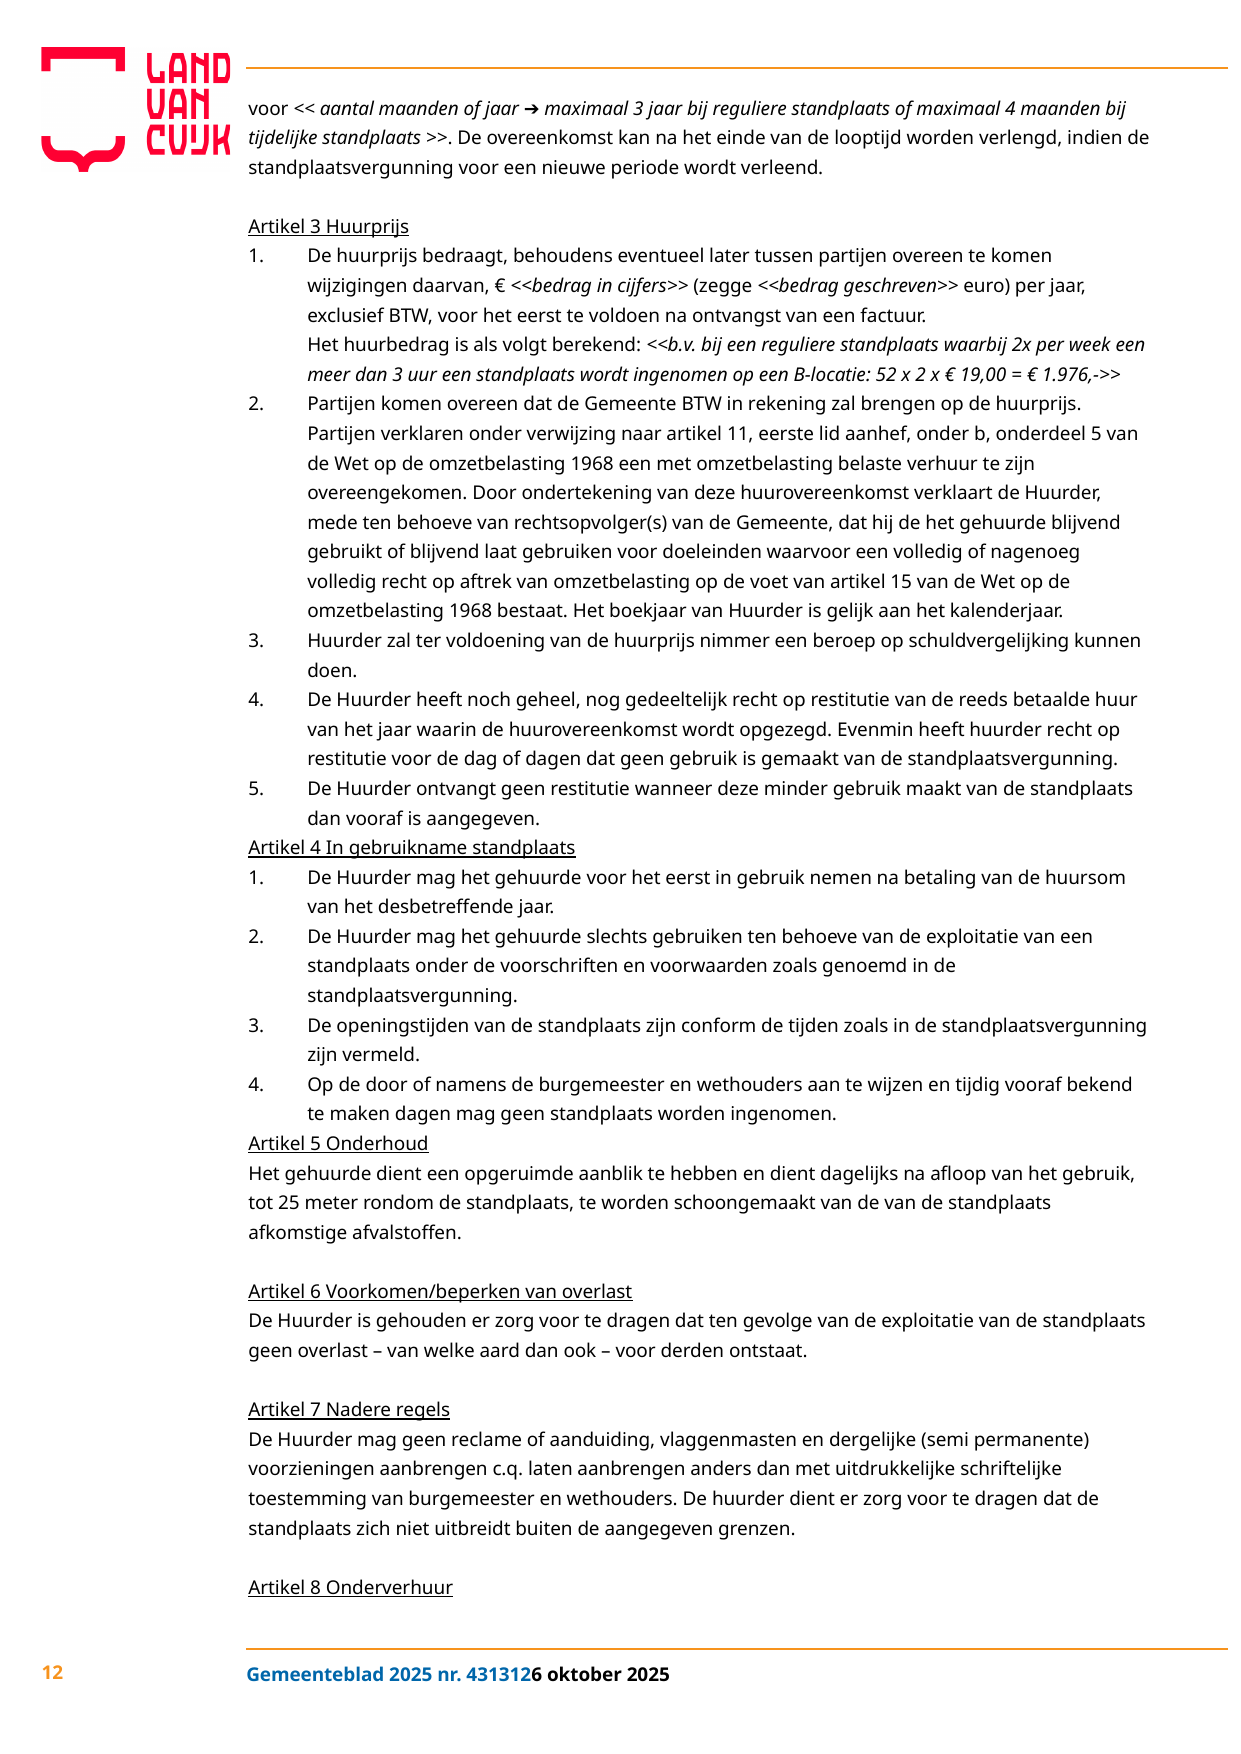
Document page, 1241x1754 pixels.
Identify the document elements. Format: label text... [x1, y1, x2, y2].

picture [41, 47, 231, 172]
text De Huurder is gehouden er zorg voor te dragen dat ten gevolge van de exploitatie van de standplaats geen overlast – van welke aard dan ook – voor derden ontstaat. [248, 1308, 1152, 1363]
list Het huurbedrag is als volgt berekend: <<b.v. bij een reguliere standplaats waarbij 2x per week een meer dan 3 uur een standplaats wordt ingenomen op een B-locatie: 52 x 2 x € 19,00 = € 1.976,->> [248, 331, 1152, 387]
list De Huurder ontvangt geen restitutie wanneer deze minder gebruik maakt van de standplaats dan vooraf is aangegeven. [248, 775, 1152, 831]
text voor << aantal maanden of jaar ➔ maximaal 3 jaar bij reguliere standplaats of maximaal 4 maanden bij tijdelijke standplaats >>. De overeenkomst kan na het einde van de looptijd worden verlengd, indien de standplaatsvergunning voor een nieuwe periode wordt verleend. [248, 95, 1152, 180]
list De Huurder mag het gehuurde voor het eerst in gebruik nemen na betaling van de huursom van het desbetreffende jaar. [248, 864, 1152, 919]
text Artikel 5 Onderhoud [248, 1130, 1152, 1156]
text Artikel 8 Onderverhuur [248, 1574, 1152, 1600]
text Het gehuurde dient een opgeruimde aanblik te hebben en dient dagelijks na afloop van het gebruik, tot 25 meter rondom de standplaats, te worden schoongemaakt van de van de standplaats afkomstige afvalstoffen. [248, 1160, 1152, 1245]
text Artikel 4 In gebruikname standplaats [248, 834, 1152, 860]
list De openingstijden van de standplaats zijn conform de tijden zoals in de standplaatsvergunning zijn vermeld. [248, 1012, 1152, 1067]
list Partijen verklaren onder verwijzing naar artikel 11, eerste lid aanhef, onder b, onderdeel 5 van de Wet op de omzetbelasting 1968 een met omzetbelasting belaste verhuur te zijn overeengekomen. Door ondertekening van deze huurovereenkomst verklaart de Huurder, mede ten behoeve van rechtsopvolger(s) van de Gemeente, dat hij de het gehuurde blijvend gebruikt of blijvend laat gebruiken voor doeleinden waarvoor een volledig of nagenoeg volledig recht op aftrek van omzetbelasting op de voet van artikel 15 van de Wet op de omzetbelasting 1968 bestaat. Het boekjaar van Huurder is gelijk aan het kalenderjaar. [248, 420, 1152, 623]
list Partijen komen overeen dat de Gemeente BTW in rekening zal brengen op de huurprijs. [248, 391, 1152, 416]
list De huurprijs bedraagt, behoudens eventueel later tussen partijen overeen te komen wijzigingen daarvan, € <<bedrag in cijfers>> (zegge <<bedrag geschreven>> euro) per jaar, exclusief BTW, voor het eerst te voldoen na ontvangst van een factuur. [248, 243, 1152, 328]
list De Huurder heeft noch geheel, nog gedeeltelijk recht op restitutie van de reeds betaalde huur van het jaar waarin de huurovereenkomst wordt opgezegd. Evenmin heeft huurder recht op restitutie voor de dag of dagen dat geen gebruik is gemaakt van de standplaatsvergunning. [248, 686, 1152, 771]
list Op de door of namens de burgemeester en wethouders aan te wijzen en tijdig vooraf bekend te maken dagen mag geen standplaats worden ingenomen. [248, 1071, 1152, 1126]
text Artikel 3 Huurprijs [248, 213, 1152, 239]
text De Huurder mag geen reclame of aanduiding, vlaggenmasten en dergelijke (semi permanente) voorzieningen aanbrengen c.q. laten aanbrengen anders dan met uitdrukkelijke schriftelijke toestemming van burgemeester en wethouders. De huurder dient er zorg voor te dragen dat de standplaats zich niet uitbreidt buiten de aangegeven grenzen. [248, 1426, 1152, 1541]
list Huurder zal ter voldoening van de huurprijs nimmer een beroep op schuldvergelijking kunnen doen. [248, 627, 1152, 683]
text Artikel 7 Nadere regels [248, 1396, 1152, 1422]
text Artikel 6 Voorkomen/beperken van overlast [248, 1278, 1152, 1304]
list De Huurder mag het gehuurde slechts gebruiken ten behoeve van de exploitatie van een standplaats onder de voorschriften en voorwaarden zoals genoemd in de standplaatsvergunning. [248, 923, 1152, 1008]
